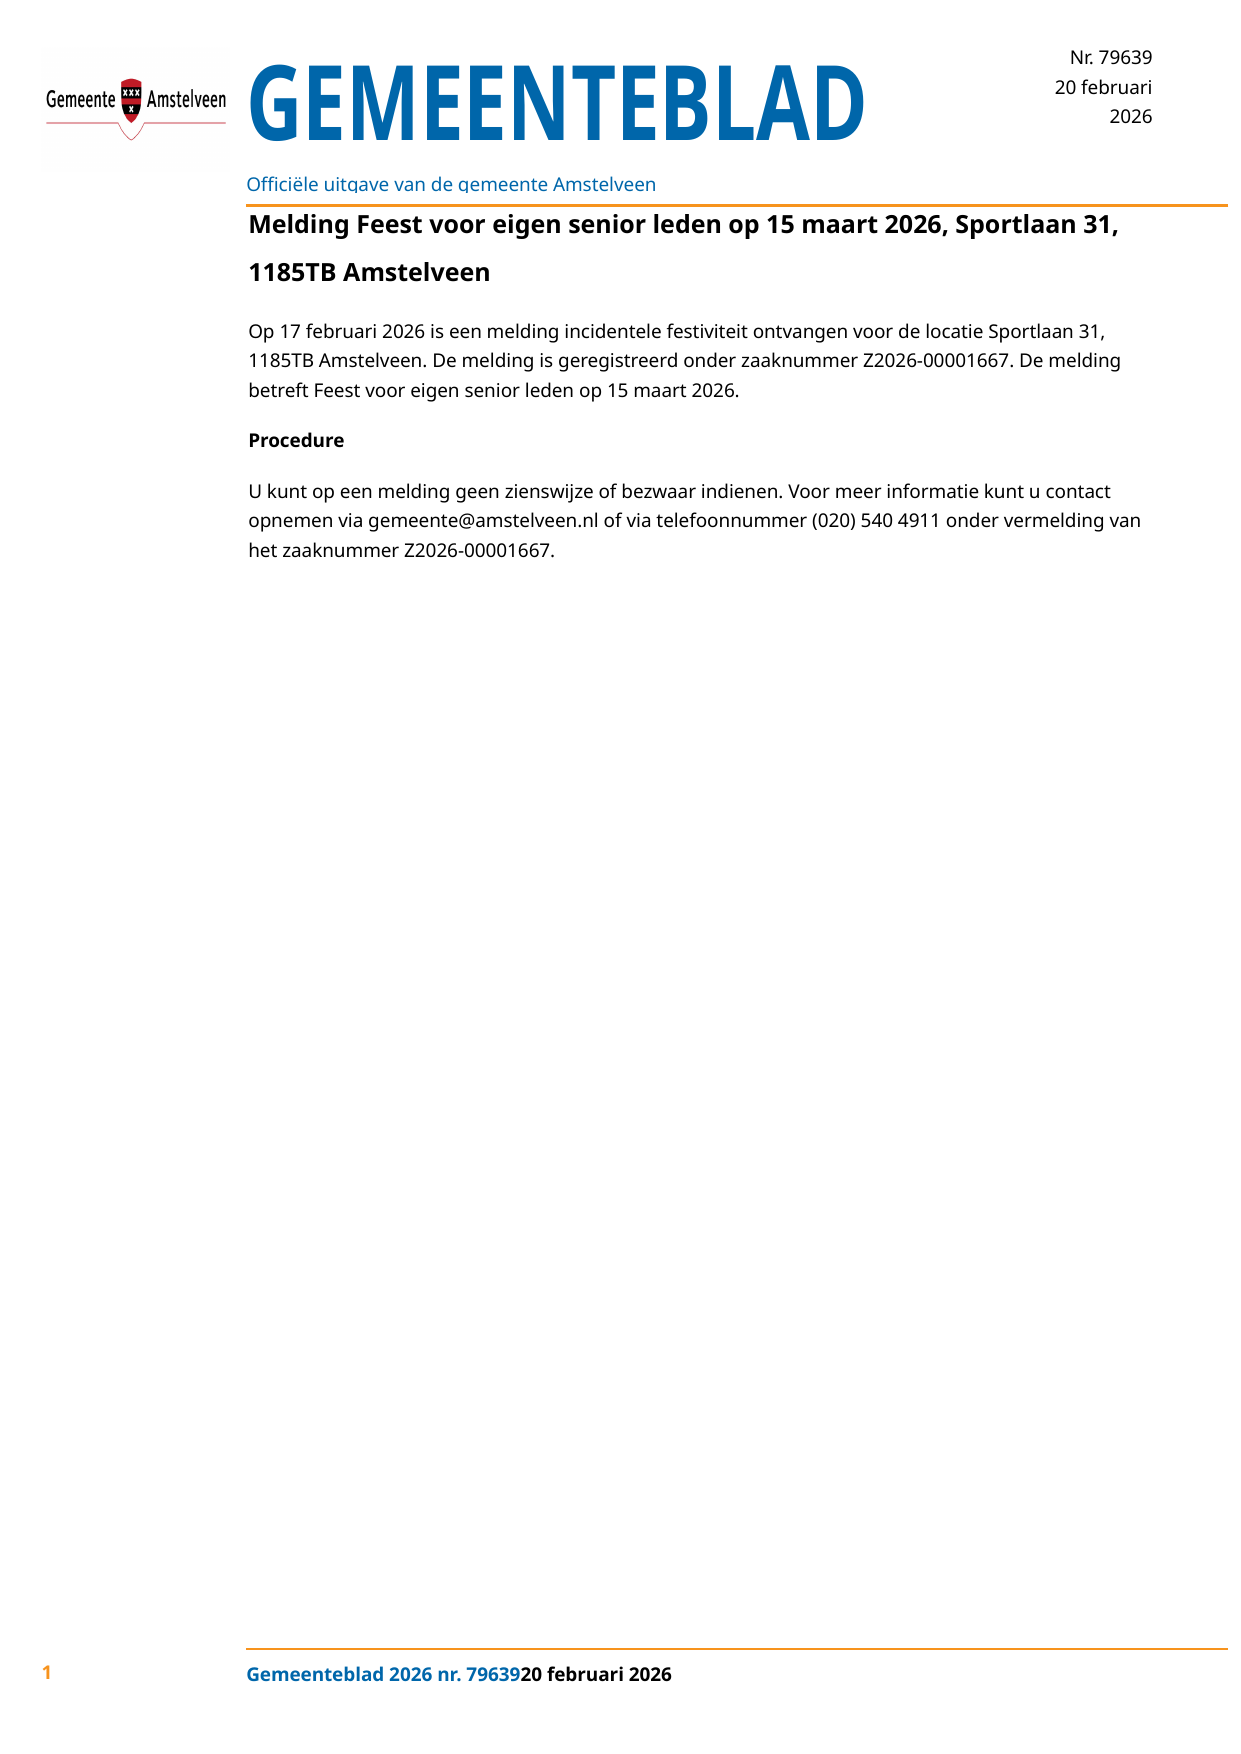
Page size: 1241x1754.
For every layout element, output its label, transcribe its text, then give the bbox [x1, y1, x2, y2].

text U kunt op een melding geen zienswijze of bezwaar indienen. Voor meer informatie kunt u contact opnemen via gemeente@amstelveen.nl of via telefoonnummer (020) 540 4911 onder vermelding van het zaaknummer Z2026-00001667. [248, 478, 1152, 563]
text Melding Feest voor eigen senior leden op 15 maart 2026, Sportlaan 31, 1185TB Amstelveen [248, 207, 1152, 288]
text Op 17 februari 2026 is een melding incidentele festiviteit ontvangen voor de locatie Sportlaan 31, 1185TB Amstelveen. De melding is geregistreerd onder zaaknummer Z2026-00001667. De melding betreft Feest voor eigen senior leden op 15 maart 2026. [248, 318, 1152, 403]
text Procedure [248, 427, 1152, 453]
picture [41, 47, 231, 172]
